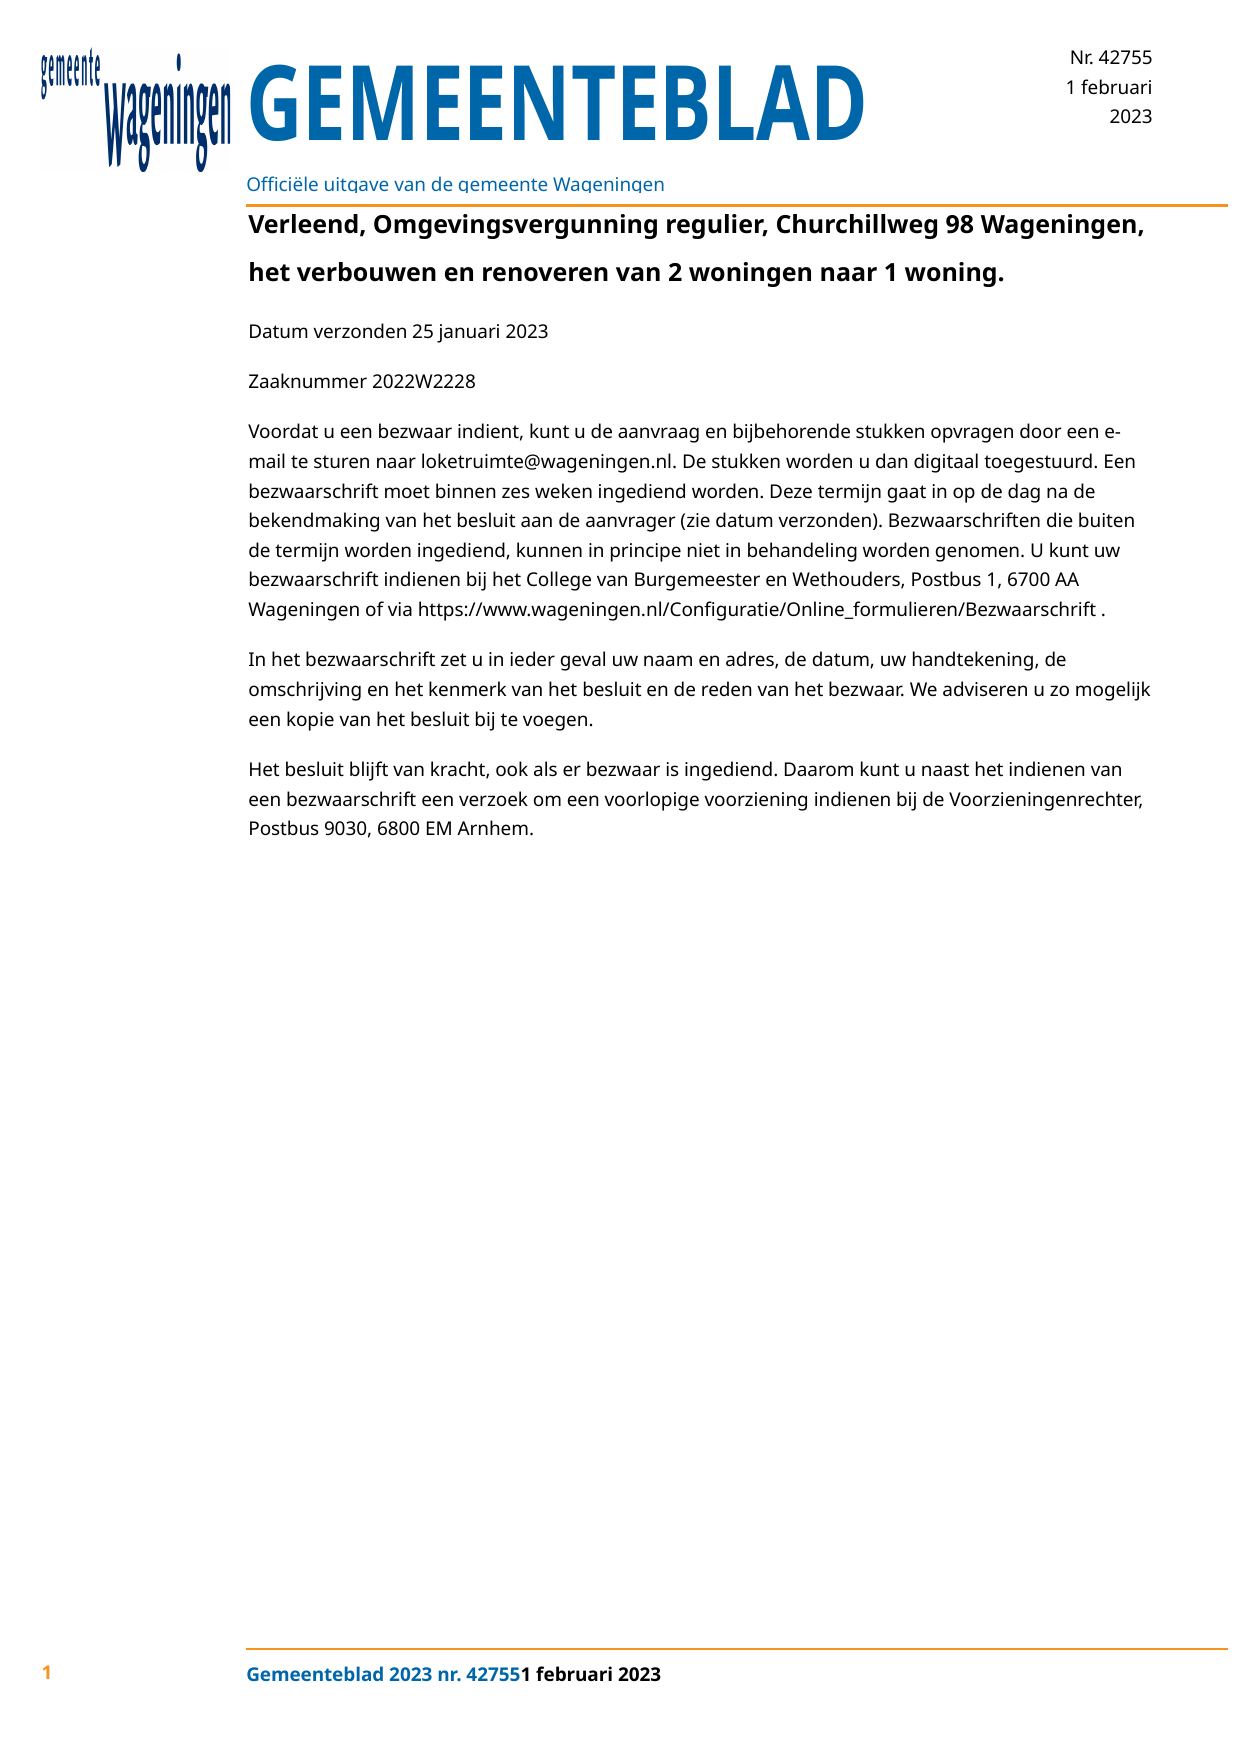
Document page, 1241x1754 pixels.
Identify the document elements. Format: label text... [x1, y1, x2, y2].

text In het bezwaarschrift zet u in ieder geval uw naam en adres, de datum, uw handtekening, de omschrijving en het kenmerk van het besluit en de reden van het bezwaar. We adviseren u zo mogelijk een kopie van het besluit bij te voegen. [248, 647, 1152, 732]
text Voordat u een bezwaar indient, kunt u de aanvraag en bijbehorende stukken opvragen door een e-mail te sturen naar loketruimte@wageningen.nl. De stukken worden u dan digitaal toegestuurd. Een bezwaarschrift moet binnen zes weken ingediend worden. Deze termijn gaat in op de dag na de bekendmaking van het besluit aan de aanvrager (zie datum verzonden). Bezwaarschriften die buiten de termijn worden ingediend, kunnen in principe niet in behandeling worden genomen. U kunt uw bezwaarschrift indienen bij het College van Burgemeester en Wethouders, Postbus 1, 6700 AA Wageningen of via https://www.wageningen.nl/Configuratie/Online_formulieren/Bezwaarschrift . [248, 419, 1152, 622]
text Verleend, Omgevingsvergunning regulier, Churchillweg 98 Wageningen, het verbouwen en renoveren van 2 woningen naar 1 woning. [248, 207, 1152, 288]
text Datum verzonden 25 januari 2023 [248, 318, 1152, 344]
text Het besluit blijft van kracht, ook als er bezwaar is ingediend. Daarom kunt u naast het indienen van een bezwaarschrift een verzoek om een voorlopige voorziening indienen bij de Voorzieningenrechter, Postbus 9030, 6800 EM Arnhem. [248, 756, 1152, 841]
text Zaaknummer 2022W2228 [248, 368, 1152, 394]
picture [41, 47, 231, 172]
